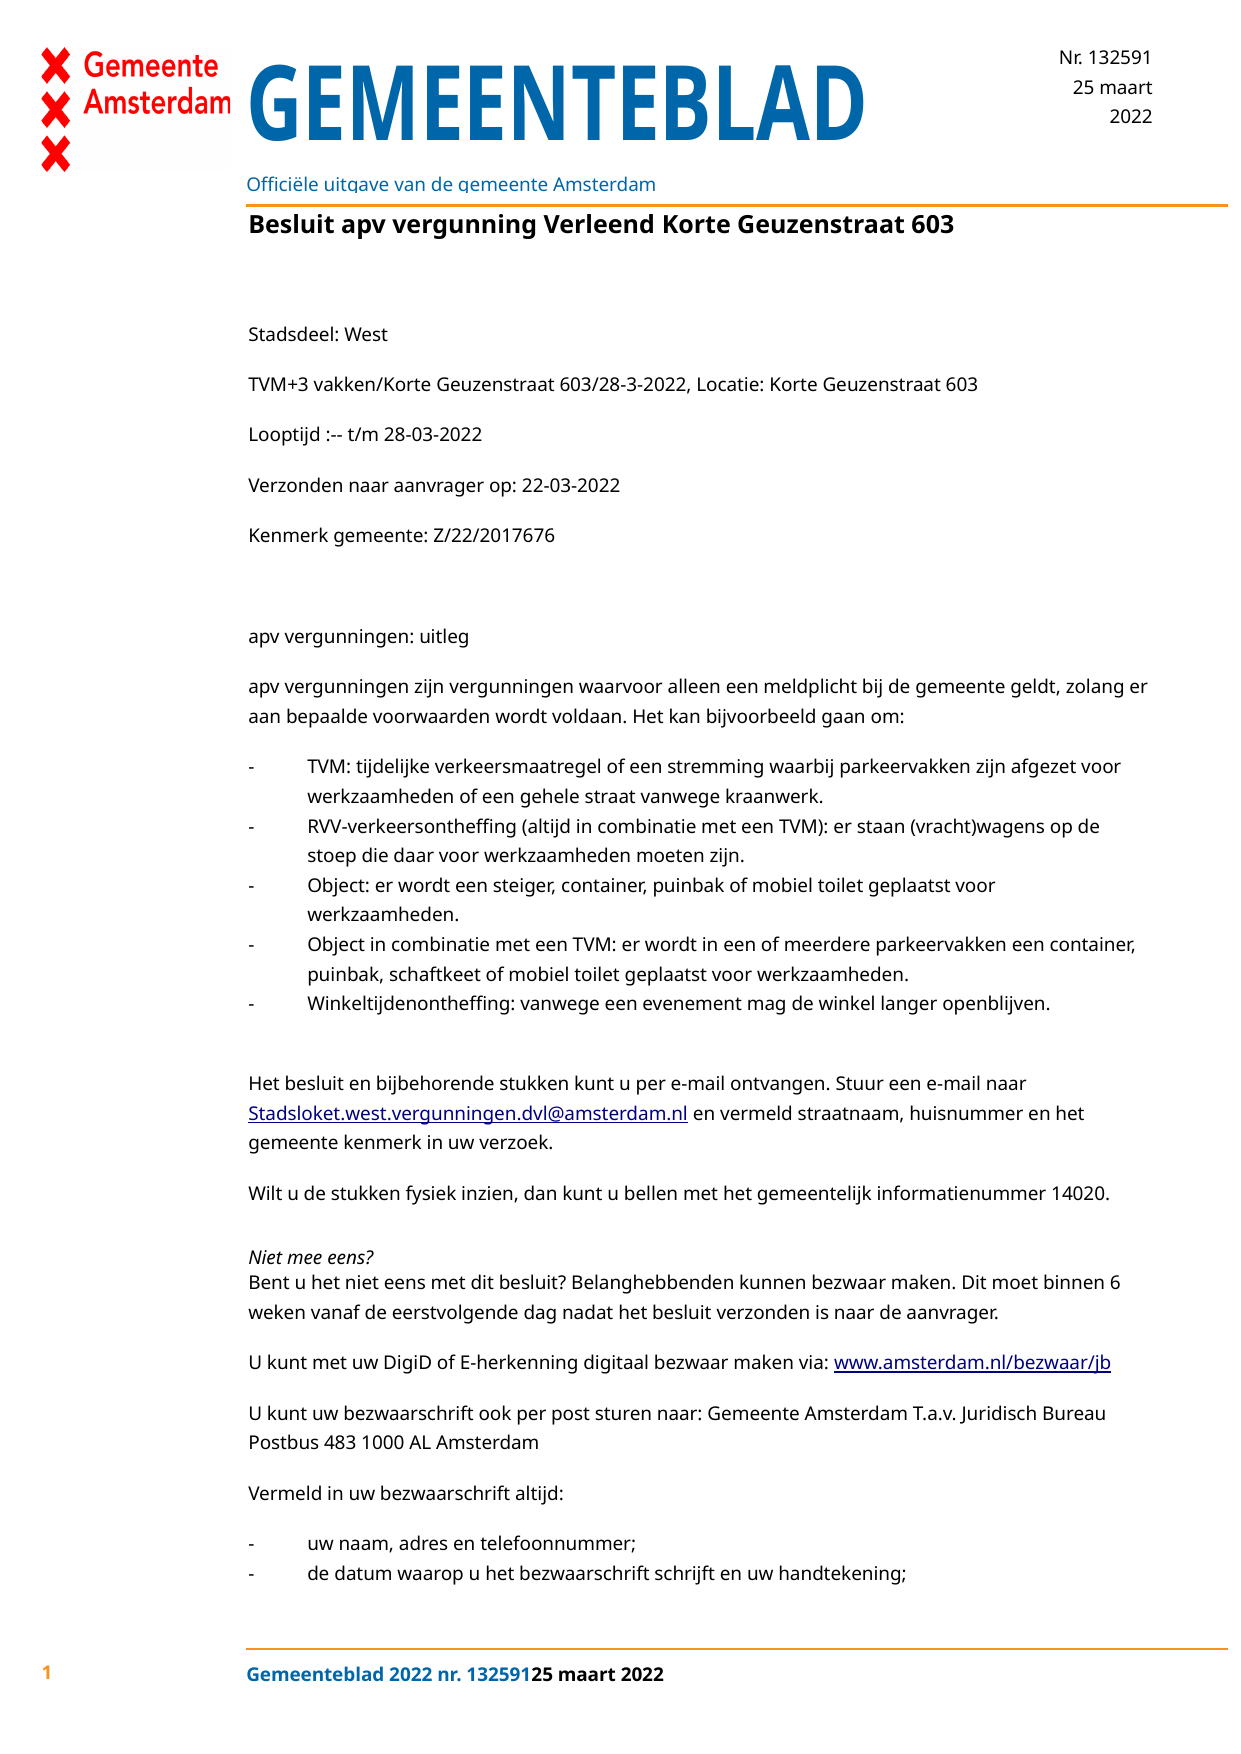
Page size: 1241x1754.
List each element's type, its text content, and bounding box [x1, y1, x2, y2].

list Object: er wordt een steiger, container, puinbak of mobiel toilet geplaatst voor werkzaamheden. [248, 872, 1152, 927]
text Bent u het niet eens met dit besluit? Belanghebbenden kunnen bezwaar maken. Dit moet binnen 6 weken vanaf de eerstvolgende dag nadat het besluit verzonden is naar de aanvrager. [248, 1269, 1152, 1325]
list Object in combinatie met een TVM: er wordt in een of meerdere parkeervakken een container, puinbak, schaftkeet of mobiel toilet geplaatst voor werkzaamheden. [248, 931, 1152, 986]
text TVM+3 vakken/Korte Geuzenstraat 603/28-3-2022, Locatie: Korte Geuzenstraat 603 [248, 371, 1152, 397]
text Kenmerk gemeente: Z/22/2017676 [248, 522, 1152, 548]
list Winkeltijdenontheffing: vanwege een evenement mag de winkel langer openblijven. [248, 990, 1152, 1016]
text apv vergunningen: uitleg [248, 623, 1152, 649]
text Verzonden naar aanvrager op: 22-03-2022 [248, 472, 1152, 498]
list RVV-verkeersontheffing (altijd in combinatie met een TVM): er staan (vracht)wagens op de stoep die daar voor werkzaamheden moeten zijn. [248, 813, 1152, 868]
text Besluit apv vergunning Verleend Korte Geuzenstraat 603 [248, 207, 1152, 241]
text Vermeld in uw bezwaarschrift altijd: [248, 1480, 1152, 1506]
text U kunt uw bezwaarschrift ook per post sturen naar: Gemeente Amsterdam T.a.v. Juridisch Bureau Postbus 483 1000 AL Amsterdam [248, 1400, 1152, 1455]
list uw naam, adres en telefoonnummer; [248, 1530, 1152, 1556]
text Het besluit en bijbehorende stukken kunt u per e-mail ontvangen. Stuur een e-mail naar Stadsloket.west.vergunningen.dvl@amsterdam.nl en vermeld straatnaam, huisnummer en het gemeente kenmerk in uw verzoek. [248, 1070, 1152, 1155]
text Looptijd :-- t/m 28-03-2022 [248, 422, 1152, 447]
text Niet mee eens? [248, 1244, 1152, 1269]
text Wilt u de stukken fysiek inzien, dan kunt u bellen met het gemeentelijk informatienummer 14020. [248, 1180, 1152, 1206]
text U kunt met uw DigiD of E-herkenning digitaal bezwaar maken via: www.amsterdam.nl/bezwaar/jb [248, 1349, 1152, 1375]
text apv vergunningen zijn vergunningen waarvoor alleen een meldplicht bij de gemeente geldt, zolang er aan bepaalde voorwaarden wordt voldaan. Het kan bijvoorbeeld gaan om: [248, 674, 1152, 729]
list TVM: tijdelijke verkeersmaatregel of een stremming waarbij parkeervakken zijn afgezet voor werkzaamheden of een gehele straat vanwege kraanwerk. [248, 754, 1152, 809]
text Stadsdeel: West [248, 321, 1152, 346]
picture [41, 47, 231, 172]
list de datum waarop u het bezwaarschrift schrijft en uw handtekening; [248, 1560, 1152, 1586]
